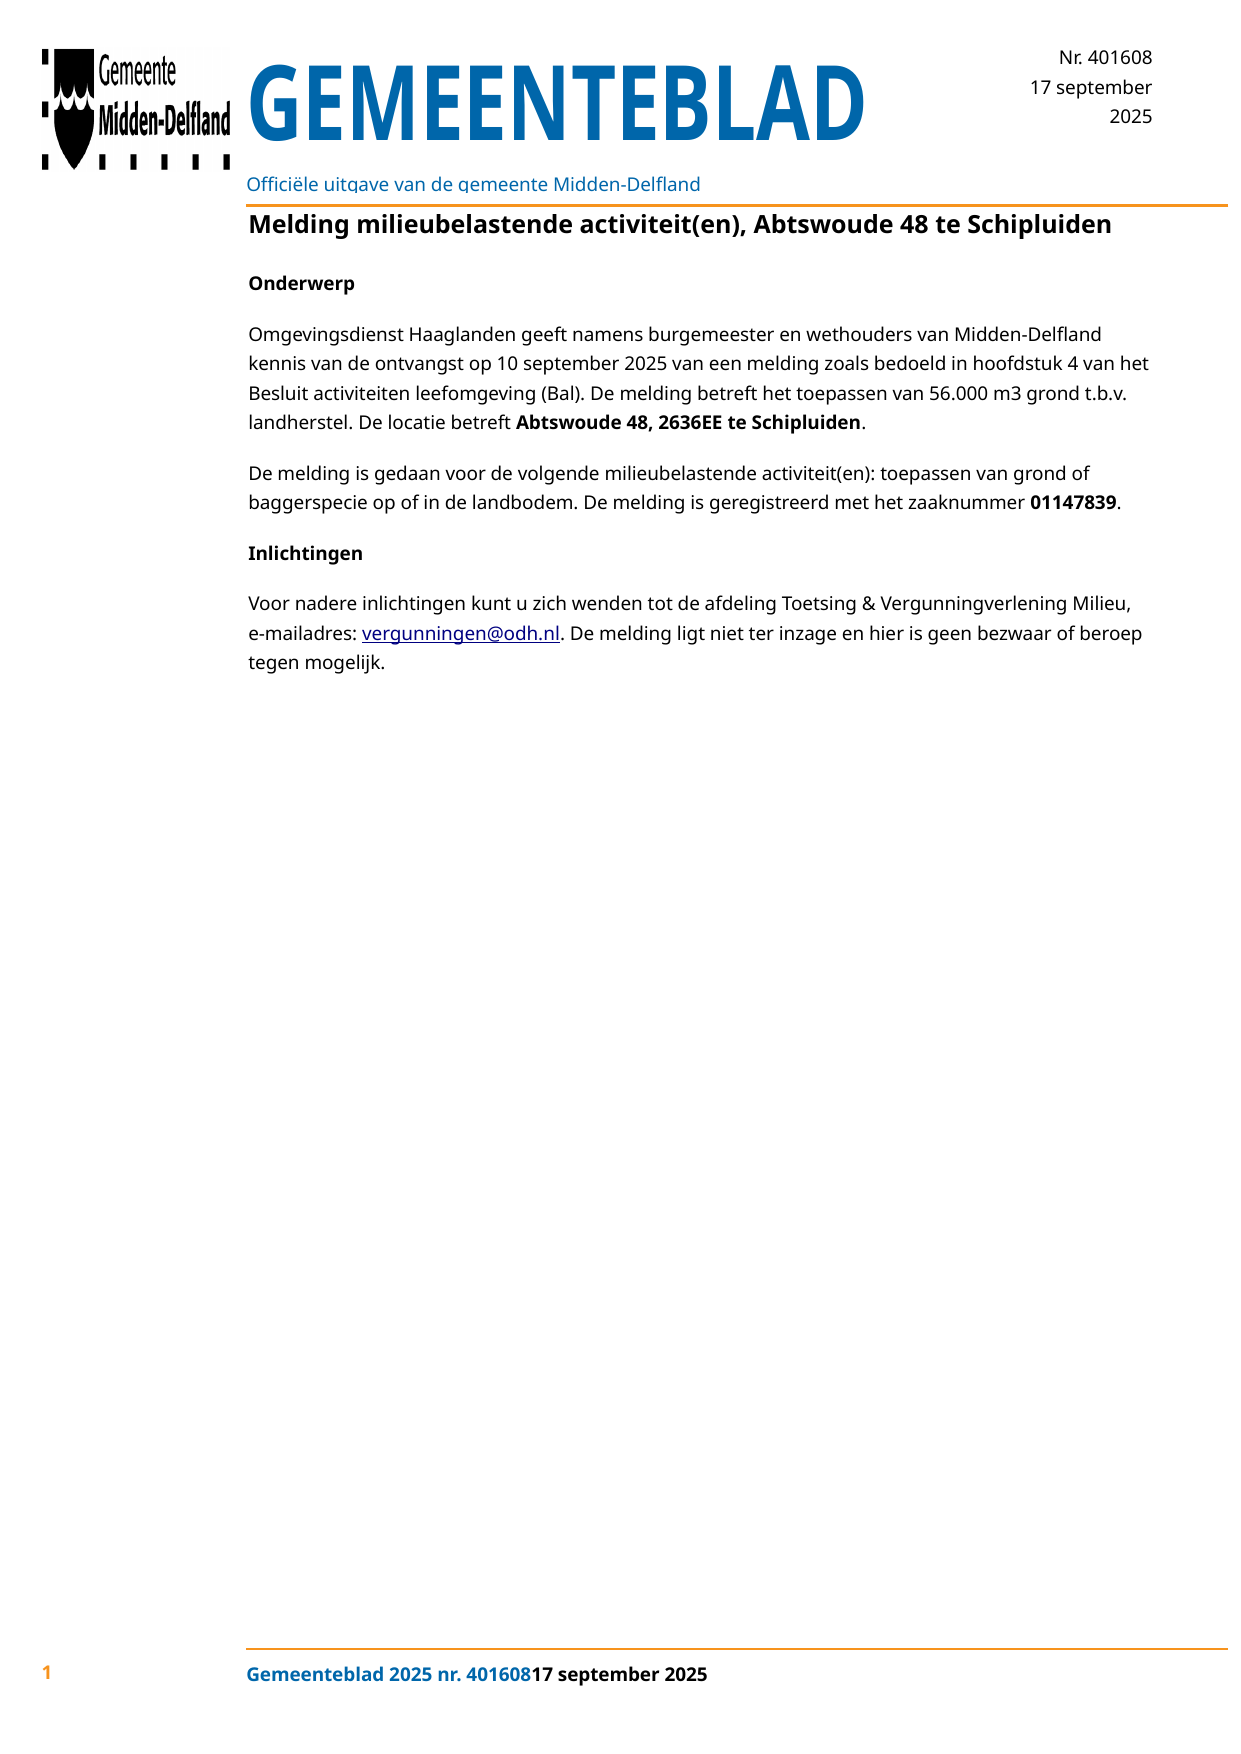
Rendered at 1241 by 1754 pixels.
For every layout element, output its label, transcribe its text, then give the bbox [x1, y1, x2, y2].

text Melding milieubelastende activiteit(en), Abtswoude 48 te Schipluiden [248, 207, 1152, 241]
text Voor nadere inlichtingen kunt u zich wenden tot de afdeling Toetsing & Vergunningverlening Milieu, e-mailadres: vergunningen@odh.nl. De melding ligt niet ter inzage en hier is geen bezwaar of beroep tegen mogelijk. [248, 590, 1152, 675]
text Onderwerp [248, 270, 1152, 296]
text De melding is gedaan voor de volgende milieubelastende activiteit(en): toepassen van grond of baggerspecie op of in de landbodem. De melding is geregistreerd met het zaaknummer 01147839. [248, 460, 1152, 515]
picture [41, 47, 231, 172]
text Omgevingsdienst Haaglanden geeft namens burgemeester en wethouders van Midden-Delfland kennis van de ontvangst op 10 september 2025 van een melding zoals bedoeld in hoofdstuk 4 van het Besluit activiteiten leefomgeving (Bal). De melding betreft het toepassen van 56.000 m3 grond t.b.v. landherstel. De locatie betreft Abtswoude 48, 2636EE te Schipluiden. [248, 321, 1152, 435]
text Inlichtingen [248, 540, 1152, 566]
